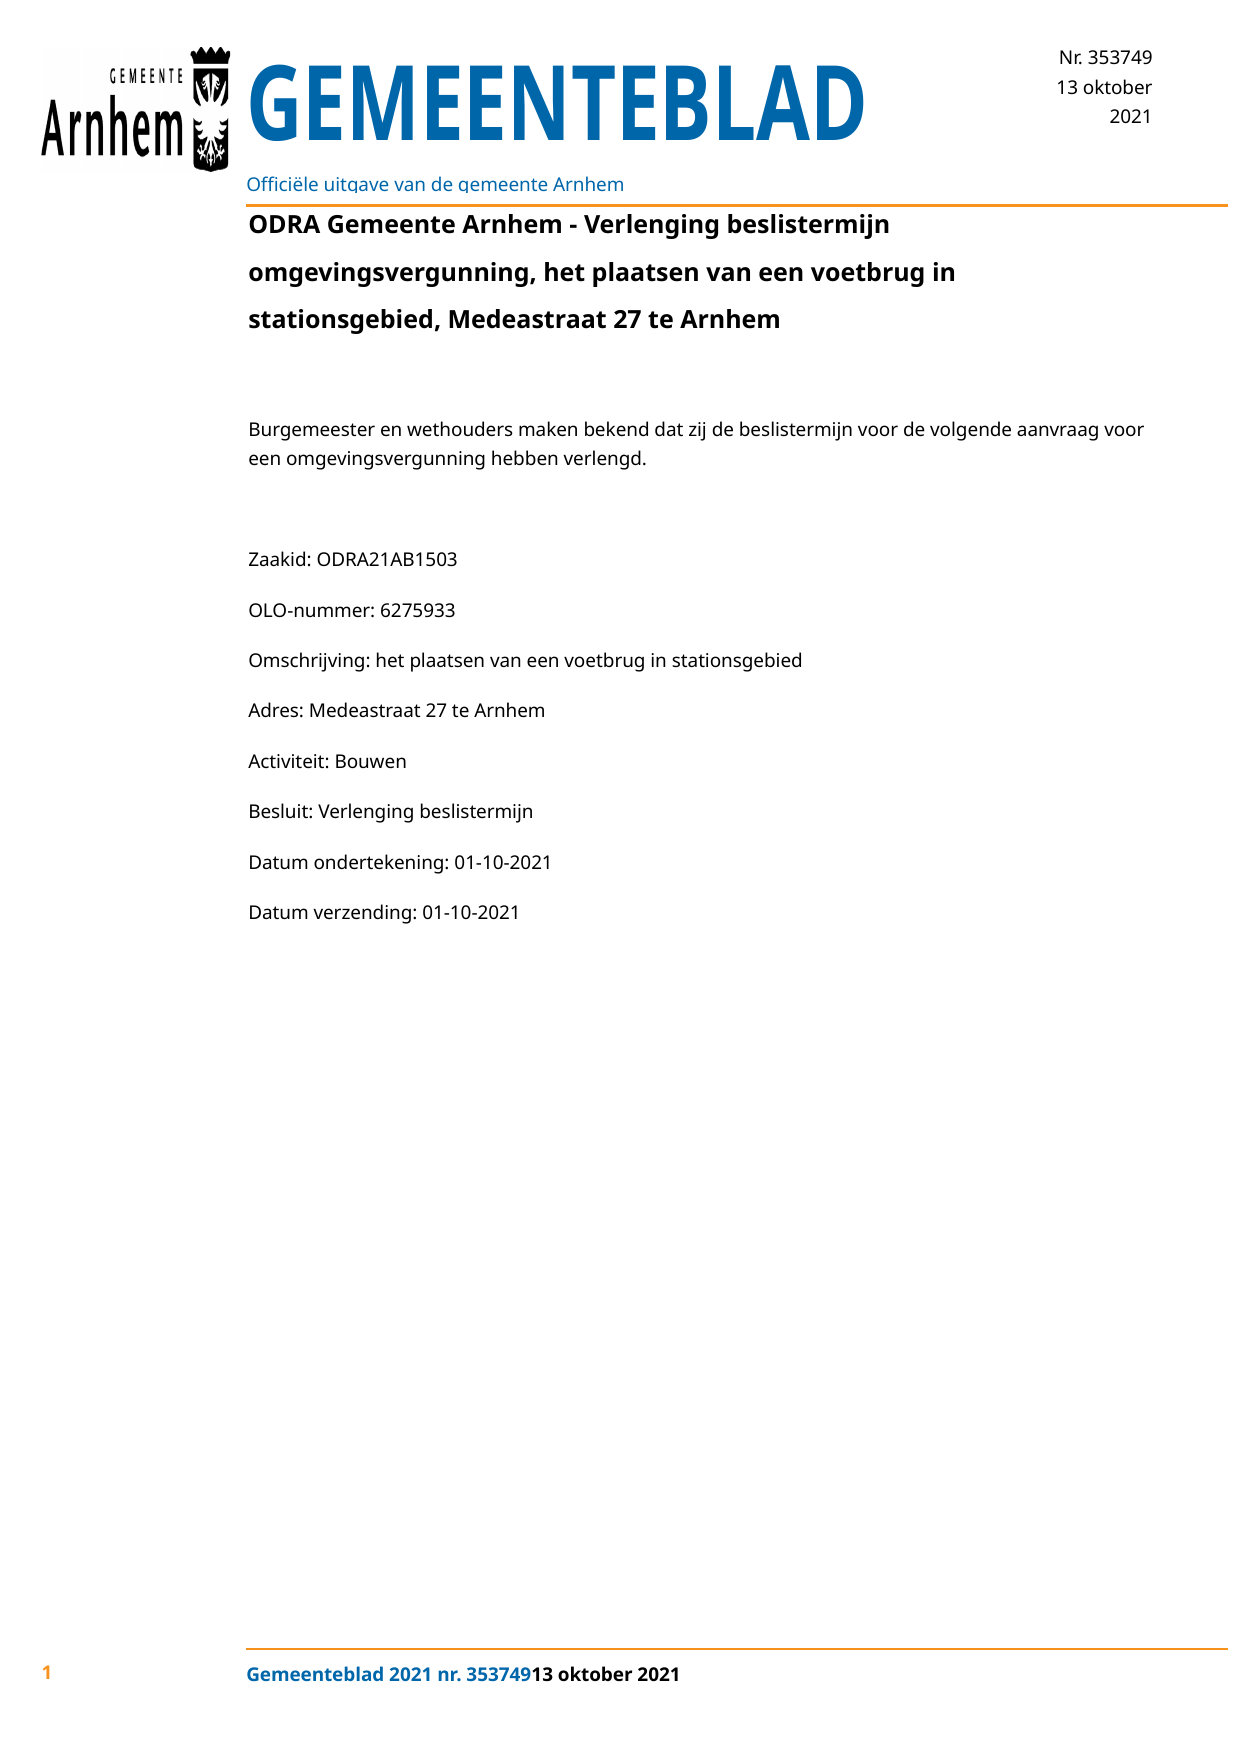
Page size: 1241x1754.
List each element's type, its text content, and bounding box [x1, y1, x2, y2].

text Zaakid: ODRA21AB1503 [248, 546, 1152, 572]
text OLO-nummer: 6275933 [248, 597, 1152, 622]
text Burgemeester en wethouders maken bekend dat zij de beslistermijn voor de volgende aanvraag voor een omgevingsvergunning hebben verlengd. [248, 416, 1152, 471]
text ODRA Gemeente Arnhem - Verlenging beslistermijn omgevingsvergunning, het plaatsen van een voetbrug in stationsgebied, Medeastraat 27 te Arnhem [248, 207, 1152, 336]
text Adres: Medeastraat 27 te Arnhem [248, 698, 1152, 723]
text Omschrijving: het plaatsen van een voetbrug in stationsgebied [248, 647, 1152, 673]
text Activiteit: Bouwen [248, 748, 1152, 774]
text Datum ondertekening: 01-10-2021 [248, 849, 1152, 874]
picture [41, 47, 231, 172]
text Datum verzending: 01-10-2021 [248, 899, 1152, 925]
text Besluit: Verlenging beslistermijn [248, 798, 1152, 824]
